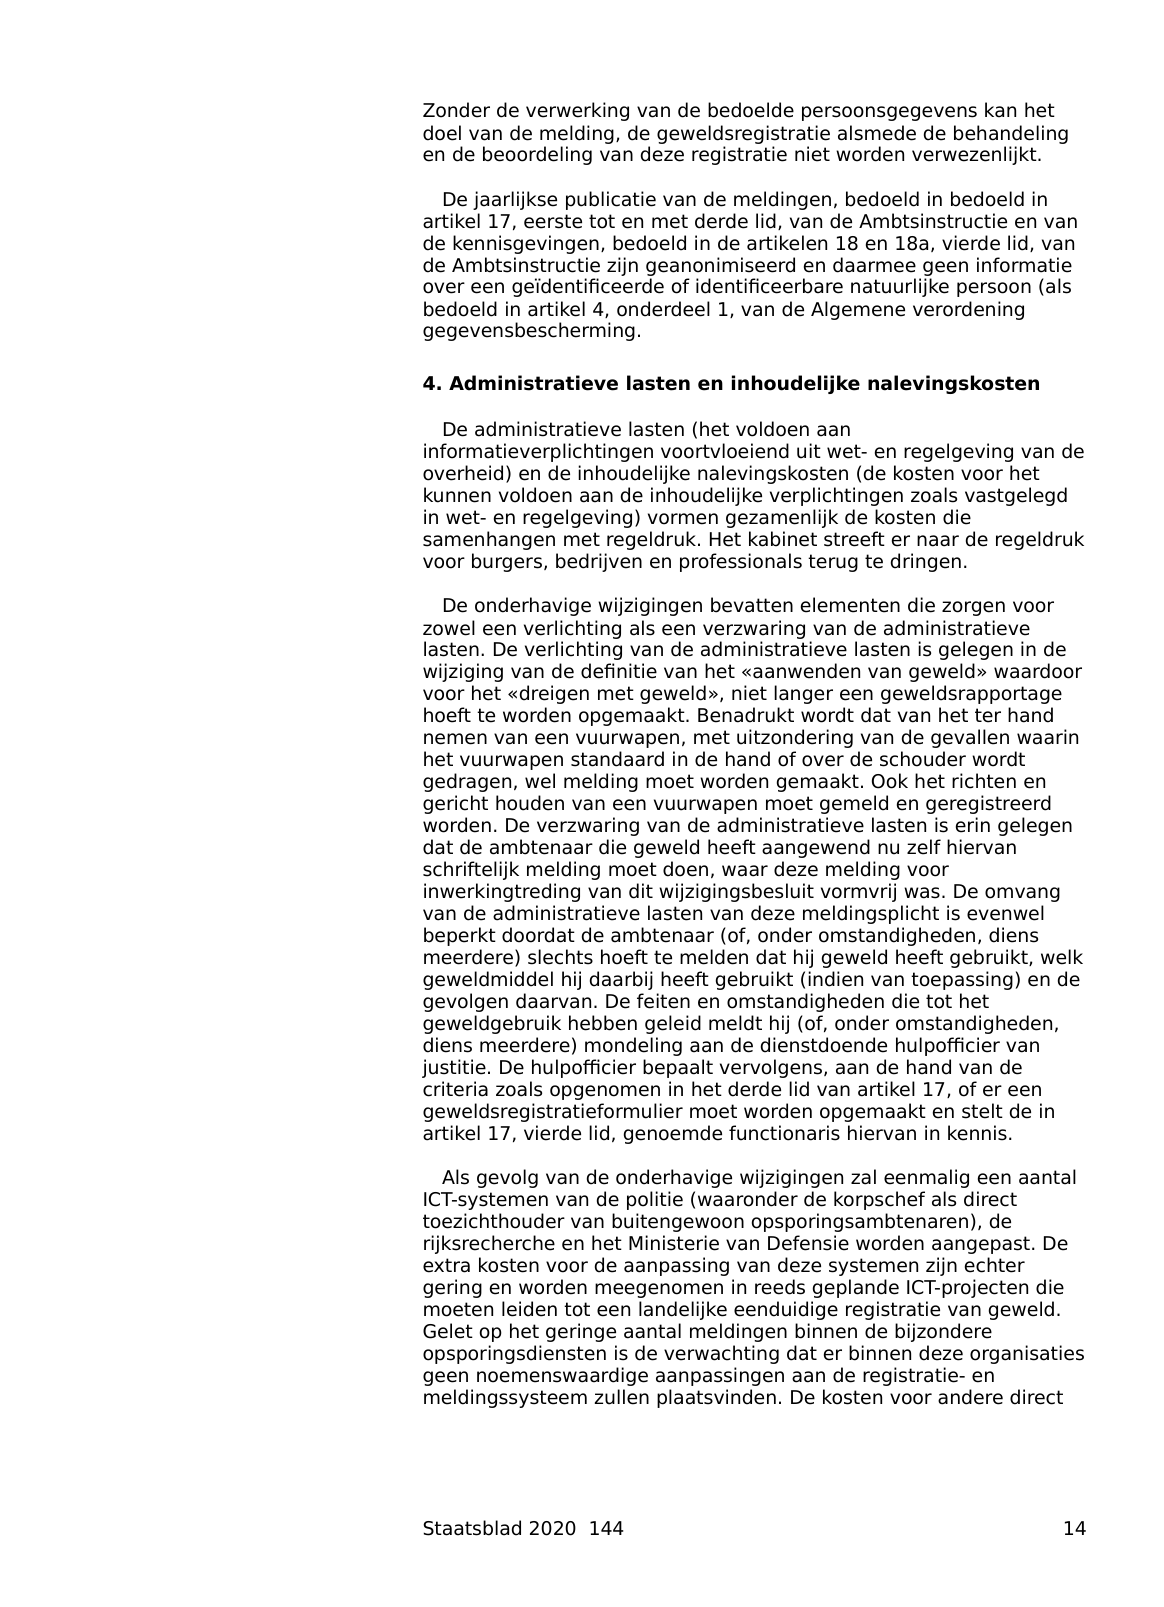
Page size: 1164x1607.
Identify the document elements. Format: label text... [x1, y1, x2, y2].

text Als gevolg van de onderhavige wijzigingen zal eenmalig een aantal ICT-systemen van de politie (waaronder de korpschef als direct toezichthouder van buitengewoon opsporingsambtenaren), de rijksrecherche en het Ministerie van Defensie worden aangepast. De extra kosten voor de aanpassing van deze systemen zijn echter gering en worden meegenomen in reeds geplande ICT-projecten die moeten leiden tot een landelijke eenduidige registratie van geweld. Gelet op het geringe aantal meldingen binnen de bijzondere opsporingsdiensten is de verwachting dat er binnen deze organisaties geen noemenswaardige aanpassingen aan de registratie- en meldingssysteem zullen plaatsvinden. De kosten voor andere direct [422, 1167, 1087, 1409]
text De onderhavige wijzigingen bevatten elementen die zorgen voor zowel een verlichting als een verzwaring van de administratieve lasten. De verlichting van de administratieve lasten is gelegen in de wijziging van de definitie van het «aanwenden van geweld» waardoor voor het «dreigen met geweld», niet langer een geweldsrapportage hoeft te worden opgemaakt. Benadrukt wordt dat van het ter hand nemen van een vuurwapen, met uitzondering van de gevallen waarin het vuurwapen standaard in de hand of over de schouder wordt gedragen, wel melding moet worden gemaakt. Ook het richten en gericht houden van een vuurwapen moet gemeld en geregistreerd worden. De verzwaring van de administratieve lasten is erin gelegen dat de ambtenaar die geweld heeft aangewend nu zelf hiervan schriftelijk melding moet doen, waar deze melding voor inwerkingtreding van dit wijzigingsbesluit vormvrij was. De omvang van de administratieve lasten van deze meldingsplicht is evenwel beperkt doordat de ambtenaar (of, onder omstandigheden, diens meerdere) slechts hoeft te melden dat hij geweld heeft gebruikt, welk geweldmiddel hij daarbij heeft gebruikt (indien van toepassing) en de gevolgen daarvan. De feiten en omstandigheden die tot het geweldgebruik hebben geleid meldt hij (of, onder omstandigheden, diens meerdere) mondeling aan de dienstdoende hulpofficier van justitie. De hulpofficier bepaalt vervolgens, aan de hand van de criteria zoals opgenomen in het derde lid van artikel 17, of er een geweldsregistratieformulier moet worden opgemaakt en stelt de in artikel 17, vierde lid, genoemde functionaris hiervan in kennis. [422, 595, 1087, 1145]
text De administratieve lasten (het voldoen aan informatieverplichtingen voortvloeiend uit wet- en regelgeving van de overheid) en de inhoudelijke nalevingskosten (de kosten voor het kunnen voldoen aan de inhoudelijke verplichtingen zoals vastgelegd in wet- en regelgeving) vormen gezamenlijk de kosten die samenhangen met regeldruk. Het kabinet streeft er naar de regeldruk voor burgers, bedrijven en professionals terug te dringen. [422, 419, 1087, 573]
text De jaarlijkse publicatie van de meldingen, bedoeld in bedoeld in artikel 17, eerste tot en met derde lid, van de Ambtsinstructie en van de kennisgevingen, bedoeld in de artikelen 18 en 18a, vierde lid, van de Ambtsinstructie zijn geanonimiseerd en daarmee geen informatie over een geïdentificeerde of identificeerbare natuurlijke persoon (als bedoeld in artikel 4, onderdeel 1, van de Algemene verordening gegevensbescherming. [422, 188, 1087, 342]
text Zonder de verwerking van de bedoelde persoonsgegevens kan het doel van de melding, de geweldsregistratie alsmede de behandeling en de beoordeling van deze registratie niet worden verwezenlijkt. [422, 100, 1087, 166]
subtitle 4. Administratieve lasten en inhoudelijke nalevingskosten [422, 372, 1087, 394]
